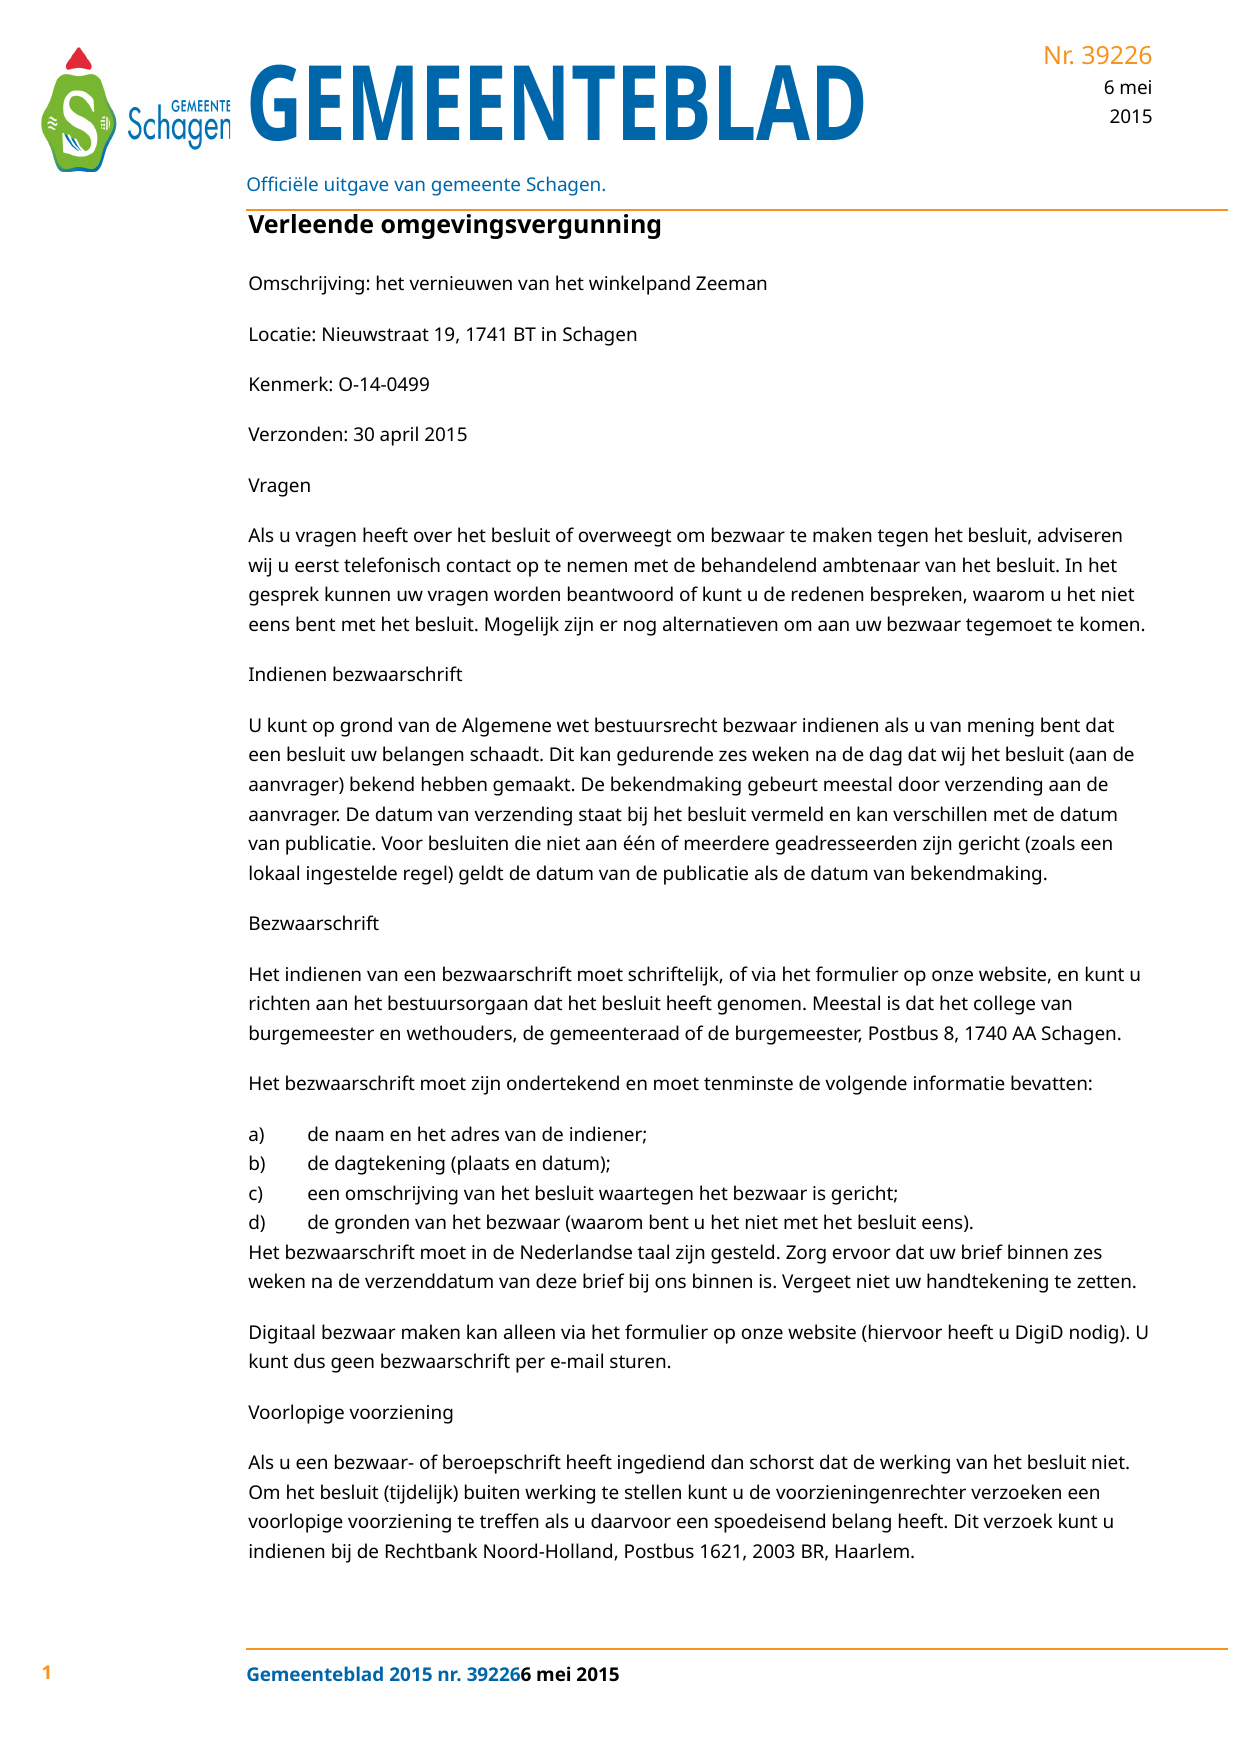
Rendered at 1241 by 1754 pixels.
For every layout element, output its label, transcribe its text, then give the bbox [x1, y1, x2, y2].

text Voorlopige voorziening [248, 1399, 1152, 1425]
text Kenmerk: O-14-0499 [248, 371, 1152, 397]
text Locatie: Nieuwstraat 19, 1741 BT in Schagen [248, 321, 1152, 346]
text Verleende omgevingsvergunning [248, 211, 1152, 241]
list de naam en het adres van de indiener; [248, 1121, 1152, 1146]
text Als u vragen heeft over het besluit of overweegt om bezwaar te maken tegen het besluit, adviseren wij u eerst telefonisch contact op te nemen met de behandelend ambtenaar van het besluit. In het gesprek kunnen uw vragen worden beantwoord of kunt u de redenen bespreken, waarom u het niet eens bent met het besluit. Mogelijk zijn er nog alternatieven om aan uw bezwaar tegemoet te komen. [248, 522, 1152, 637]
list de gronden van het bezwaar (waarom bent u het niet met het besluit eens). [248, 1209, 1152, 1235]
text Omschrijving: het vernieuwen van het winkelpand Zeeman [248, 270, 1152, 296]
text Bezwaarschrift [248, 910, 1152, 936]
picture [41, 47, 231, 172]
text Verzonden: 30 april 2015 [248, 422, 1152, 447]
text U kunt op grond van de Algemene wet bestuursrecht bezwaar indienen als u van mening bent dat een besluit uw belangen schaadt. Dit kan gedurende zes weken na de dag dat wij het besluit (aan de aanvrager) bekend hebben gemaakt. De bekendmaking gebeurt meestal door verzending aan de aanvrager. De datum van verzending staat bij het besluit vermeld en kan verschillen met de datum van publicatie. Voor besluiten die niet aan één of meerdere geadresseerden zijn gericht (zoals een lokaal ingestelde regel) geldt de datum van de publicatie als de datum van bekendmaking. [248, 712, 1152, 886]
text Het indienen van een bezwaarschrift moet schriftelijk, of via het formulier op onze website, en kunt u richten aan het bestuursorgaan dat het besluit heeft genomen. Meestal is dat het college van burgemeester en wethouders, de gemeenteraad of de burgemeester, Postbus 8, 1740 AA Schagen. [248, 961, 1152, 1046]
text Vragen [248, 472, 1152, 498]
list de dagtekening (plaats en datum); [248, 1150, 1152, 1176]
text Indienen bezwaarschrift [248, 662, 1152, 687]
list een omschrijving van het besluit waartegen het bezwaar is gericht; [248, 1180, 1152, 1206]
text Digitaal bezwaar maken kan alleen via het formulier op onze website (hiervoor heeft u DigiD nodig). U kunt dus geen bezwaarschrift per e-mail sturen. [248, 1319, 1152, 1374]
text Het bezwaarschrift moet in de Nederlandse taal zijn gesteld. Zorg ervoor dat uw brief binnen zes weken na de verzenddatum van deze brief bij ons binnen is. Vergeet niet uw handtekening te zetten. [248, 1239, 1152, 1294]
text Het bezwaarschrift moet zijn ondertekend en moet tenminste de volgende informatie bevatten: [248, 1070, 1152, 1096]
text Als u een bezwaar- of beroepschrift heeft ingediend dan schorst dat de werking van het besluit niet. Om het besluit (tijdelijk) buiten werking te stellen kunt u de voorzieningenrechter verzoeken een voorlopige voorziening te treffen als u daarvoor een spoedeisend belang heeft. Dit verzoek kunt u indienen bij de Rechtbank Noord-Holland, Postbus 1621, 2003 BR, Haarlem. [248, 1449, 1152, 1564]
